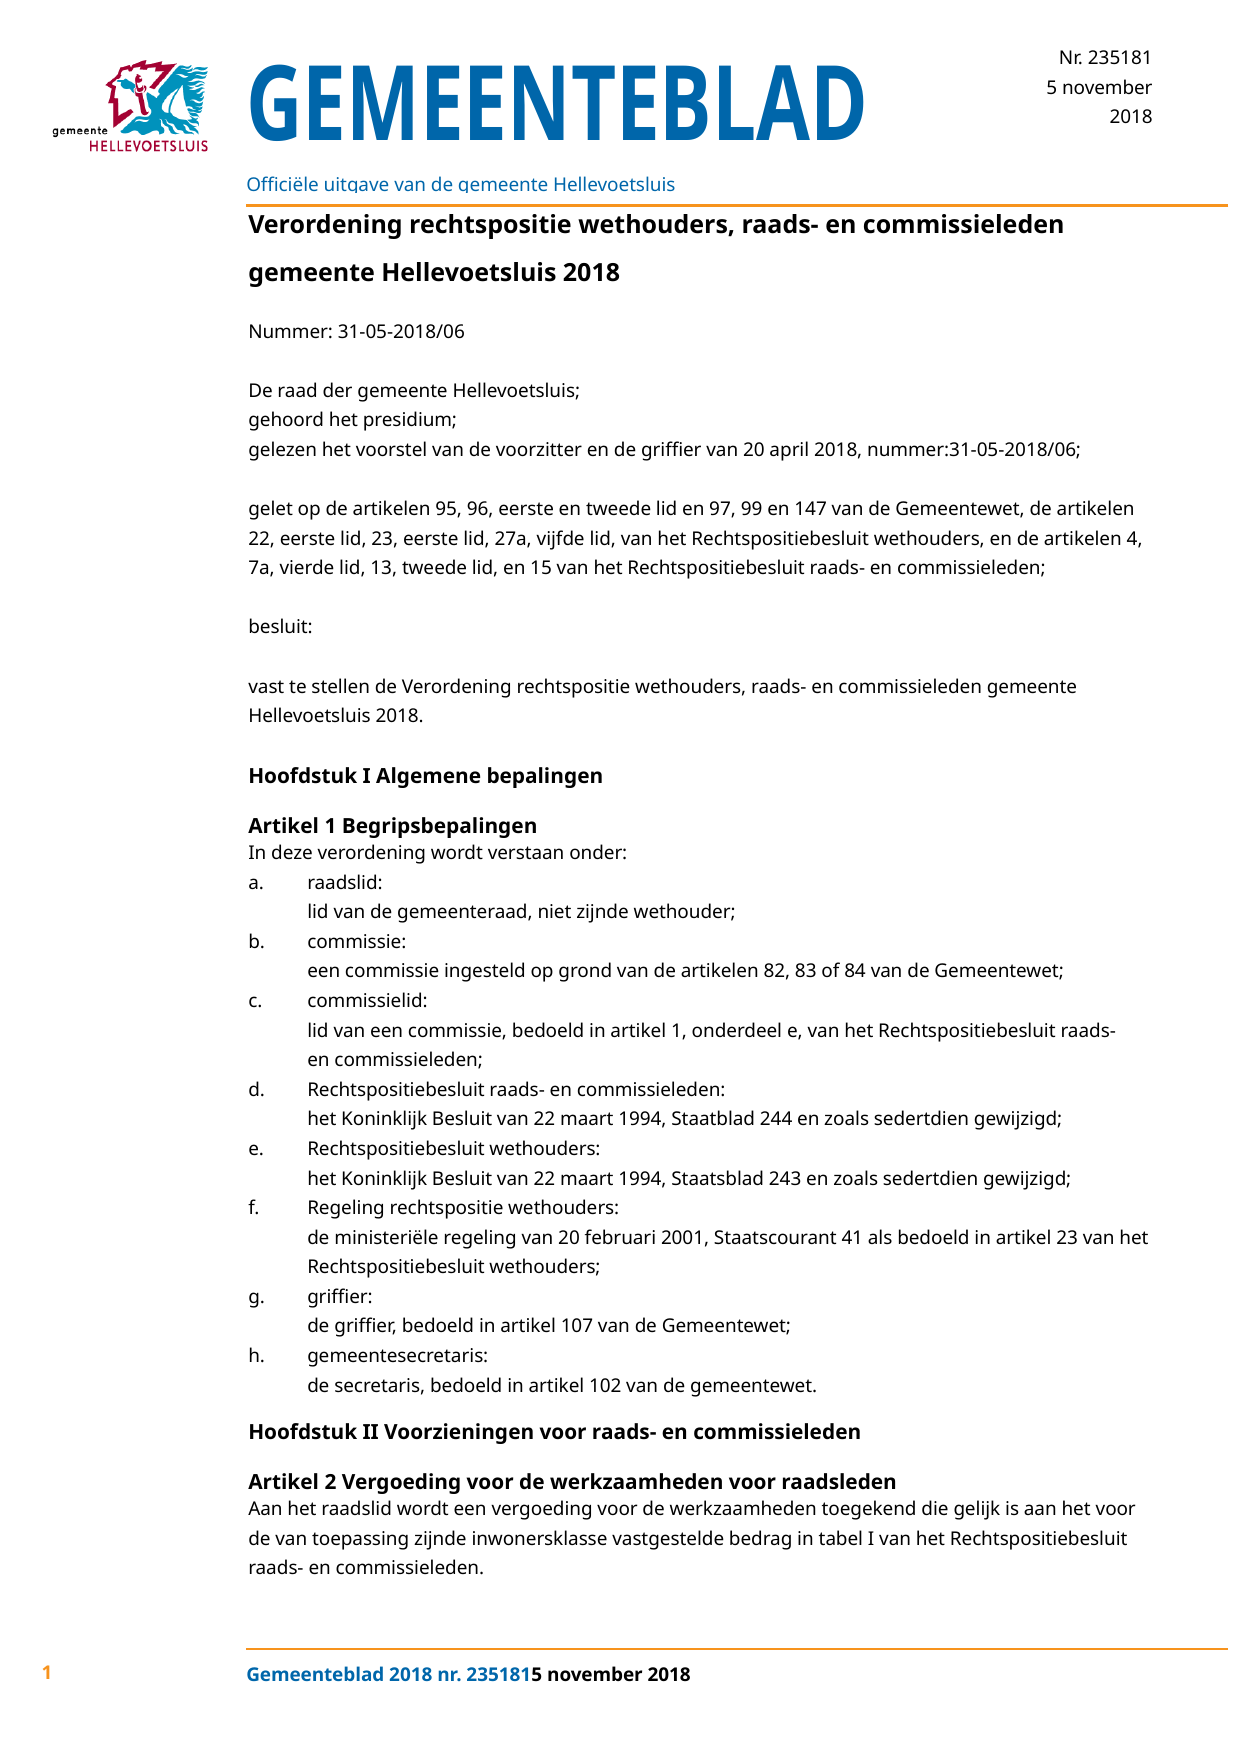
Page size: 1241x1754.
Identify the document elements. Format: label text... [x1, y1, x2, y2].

list de secretaris, bedoeld in artikel 102 van de gemeentewet. [248, 1372, 1152, 1398]
list een commissie ingesteld op grond van de artikelen 82, 83 of 84 van de Gemeentewet; [248, 958, 1152, 983]
list het Koninklijk Besluit van 22 maart 1994, Staatsblad 243 en zoals sedertdien gewijzigd; [248, 1165, 1152, 1191]
text Nummer: 31-05-2018/06 [248, 318, 1152, 344]
text Verordening rechtspositie wethouders, raads- en commissieleden gemeente Hellevoetsluis 2018 [248, 207, 1152, 288]
text Hoofdstuk II Voorzieningen voor raads- en commissieleden [248, 1417, 1152, 1446]
text In deze verordening wordt verstaan onder: [248, 839, 1152, 865]
list lid van een commissie, bedoeld in artikel 1, onderdeel e, van het Rechtspositiebesluit raads- [248, 1017, 1152, 1043]
text Aan het raadslid wordt een vergoeding voor de werkzaamheden toegekend die gelijk is aan het voor de van toepassing zijnde inwonersklasse vastgestelde bedrag in tabel I van het Rechtspositiebesluit raads- en commissieleden. [248, 1495, 1152, 1580]
list lid van de gemeenteraad, niet zijnde wethouder; [248, 898, 1152, 924]
list raadslid: [248, 869, 1152, 895]
list commissie: [248, 928, 1152, 954]
text gehoord het presidium; [248, 407, 1152, 432]
list Rechtspositiebesluit raads- en commissieleden: [248, 1076, 1152, 1102]
list de ministeriële regeling van 20 februari 2001, Staatscourant 41 als bedoeld in artikel 23 van het Rechtspositiebesluit wethouders; [248, 1224, 1152, 1279]
list Regeling rechtspositie wethouders: [248, 1194, 1152, 1220]
text besluit: [248, 614, 1152, 639]
text Artikel 1 Begripsbepalingen [248, 811, 1152, 839]
list commissielid: [248, 987, 1152, 1013]
list griffier: [248, 1283, 1152, 1309]
list en commissieleden; [248, 1046, 1152, 1072]
text Artikel 2 Vergoeding voor de werkzaamheden voor raadsleden [248, 1467, 1152, 1495]
text De raad der gemeente Hellevoetsluis; [248, 377, 1152, 403]
text gelet op de artikelen 95, 96, eerste en tweede lid en 97, 99 en 147 van de Gemeentewet, de artikelen 22, eerste lid, 23, eerste lid, 27a, vijfde lid, van het Rechtspositiebesluit wethouders, en de artikelen 4, 7a, vierde lid, 13, tweede lid, en 15 van het Rechtspositiebesluit raads- en commissieleden; [248, 495, 1152, 580]
text vast te stellen de Verordening rechtspositie wethouders, raads- en commissieleden gemeente Hellevoetsluis 2018. [248, 673, 1152, 728]
list het Koninklijk Besluit van 22 maart 1994, Staatblad 244 en zoals sedertdien gewijzigd; [248, 1106, 1152, 1131]
list de griffier, bedoeld in artikel 107 van de Gemeentewet; [248, 1313, 1152, 1338]
list Rechtspositiebesluit wethouders: [248, 1135, 1152, 1161]
picture [41, 47, 231, 172]
text Hoofdstuk I Algemene bepalingen [248, 762, 1152, 790]
list gemeentesecretaris: [248, 1342, 1152, 1368]
text gelezen het voorstel van de voorzitter en de griffier van 20 april 2018, nummer:31-05-2018/06; [248, 436, 1152, 462]
